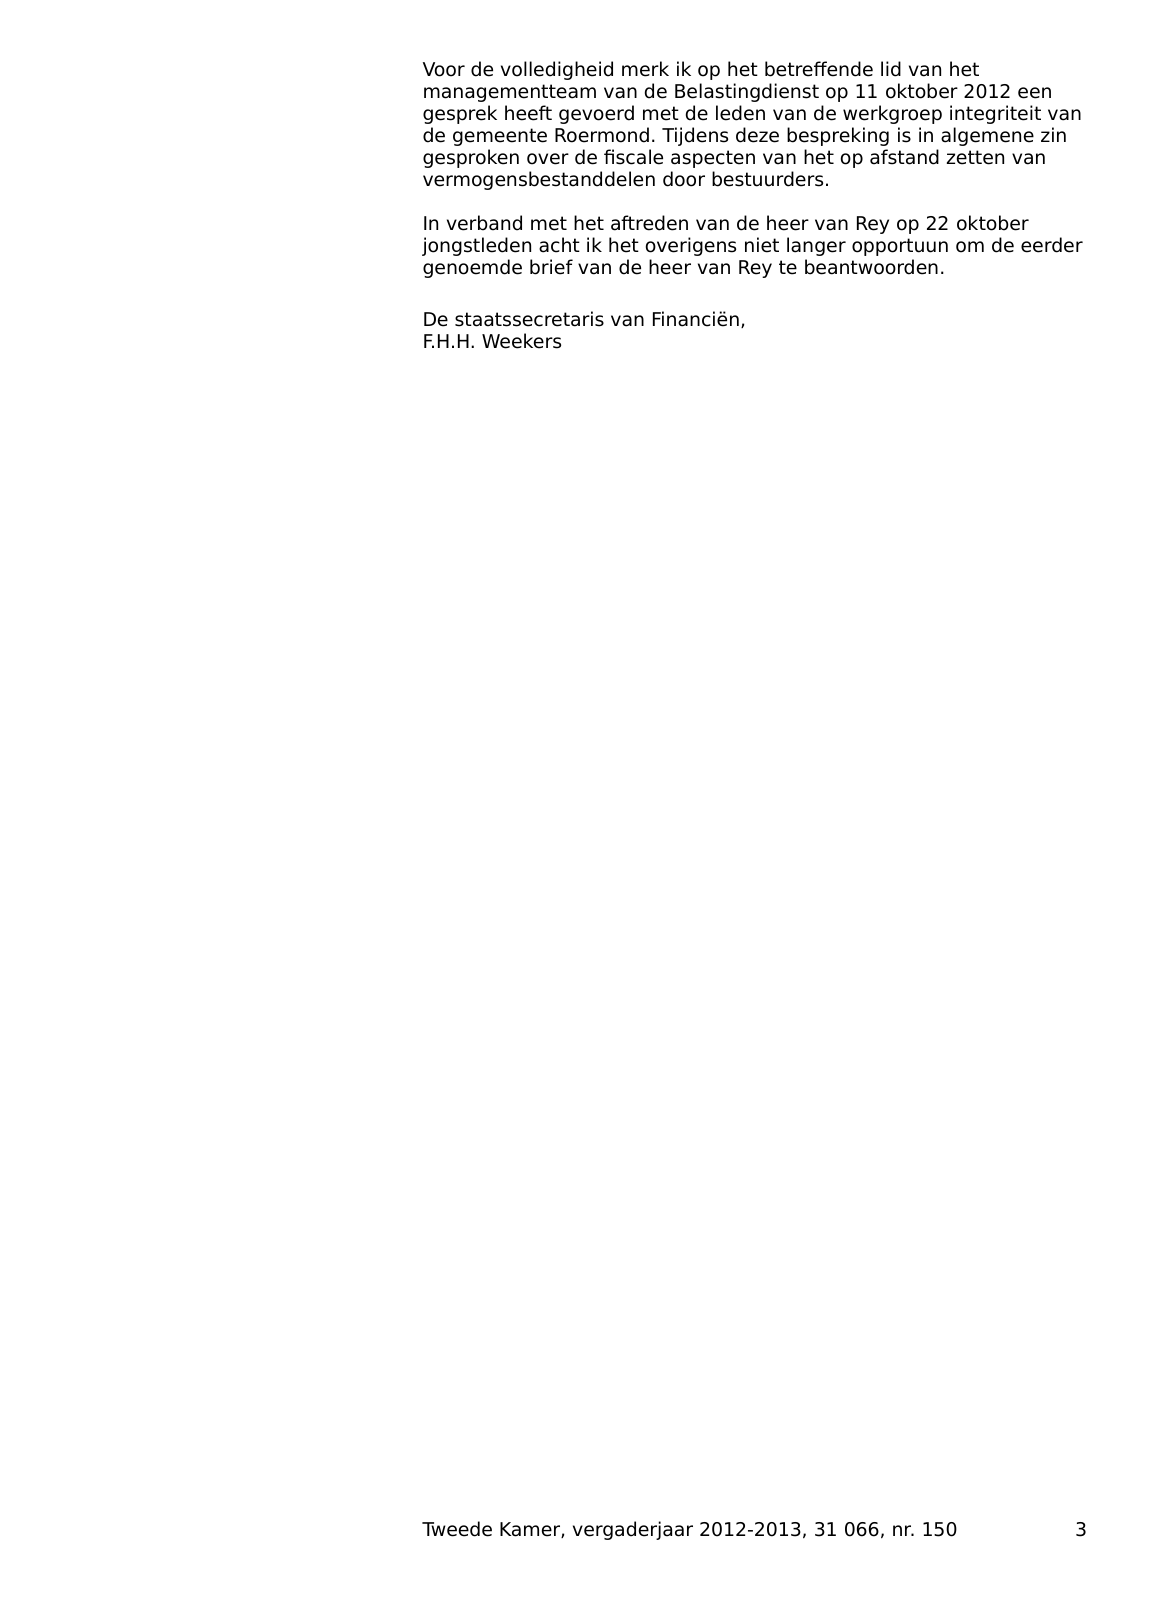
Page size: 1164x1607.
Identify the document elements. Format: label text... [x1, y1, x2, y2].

text In verband met het aftreden van de heer van Rey op 22 oktober jongstleden acht ik het overigens niet langer opportuun om de eerder genoemde brief van de heer van Rey te beantwoorden. [422, 213, 1087, 279]
text De staatssecretaris van Financiën, F.H.H. Weekers [422, 309, 1087, 353]
text Voor de volledigheid merk ik op het betreffende lid van het managementteam van de Belastingdienst op 11 oktober 2012 een gesprek heeft gevoerd met de leden van de werkgroep integriteit van de gemeente Roermond. Tijdens deze bespreking is in algemene zin gesproken over de fiscale aspecten van het op afstand zetten van vermogensbestanddelen door bestuurders. [422, 59, 1087, 191]
